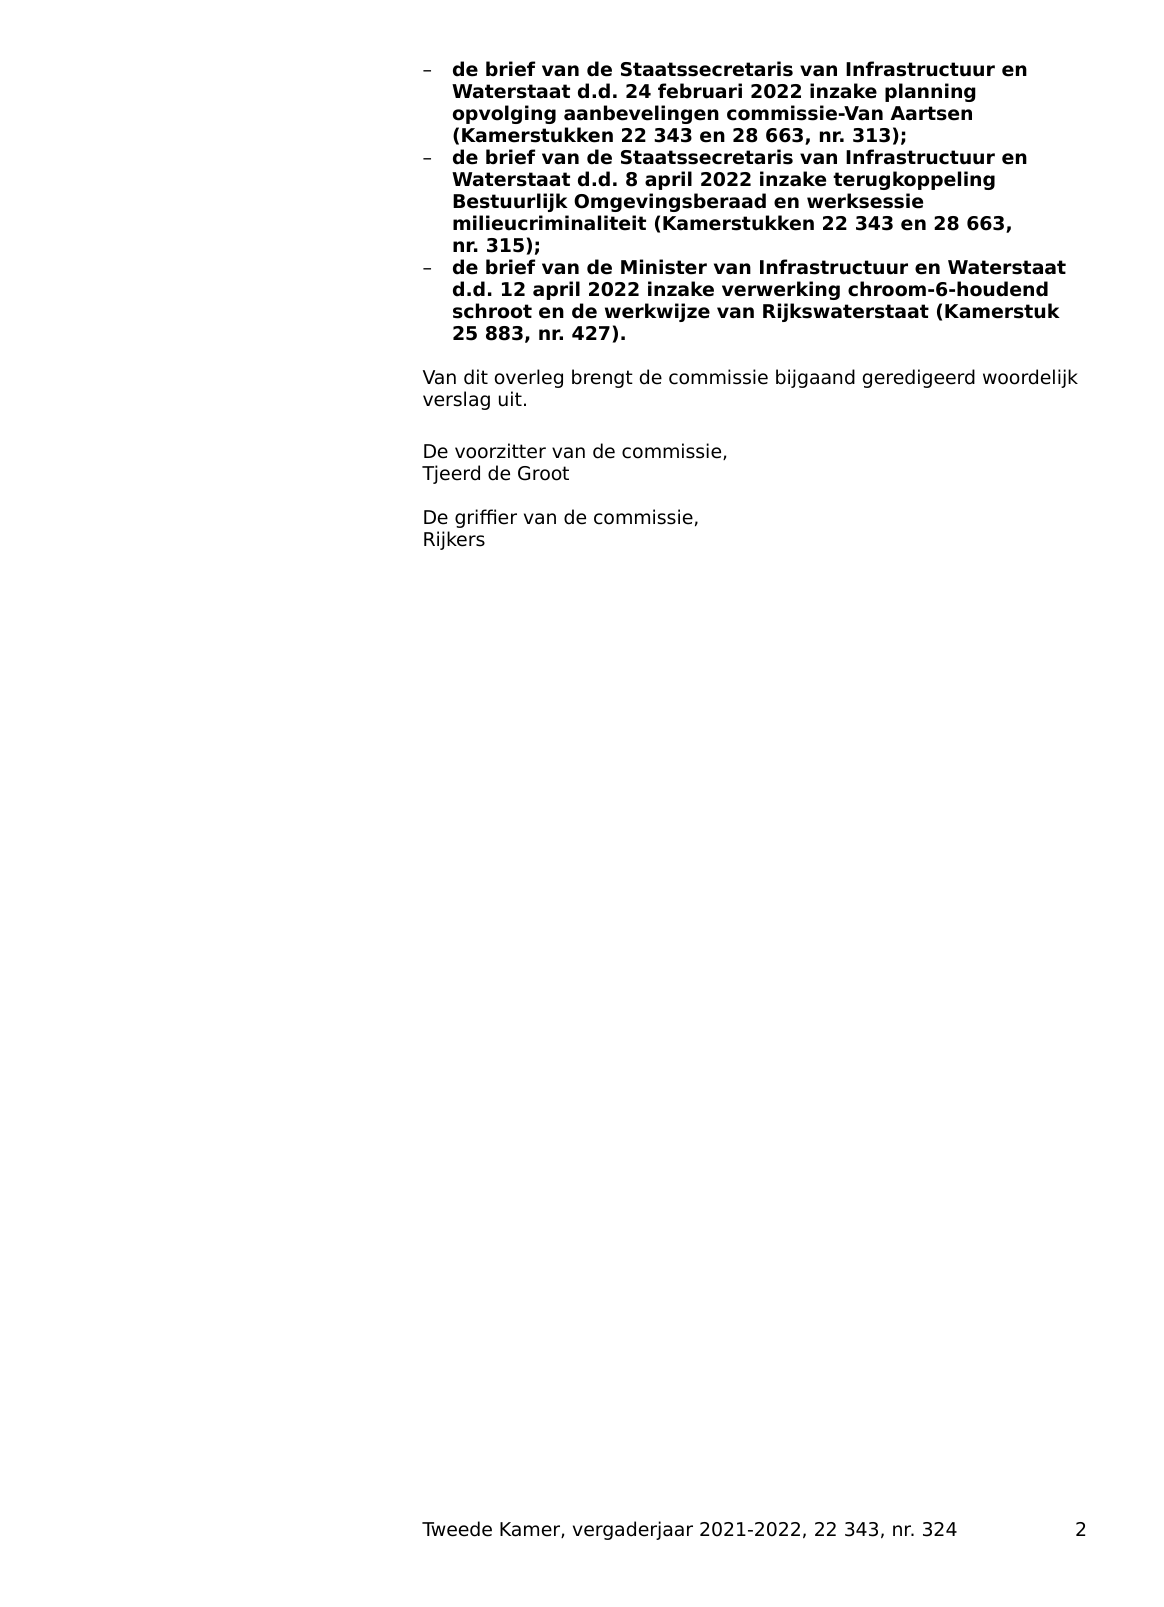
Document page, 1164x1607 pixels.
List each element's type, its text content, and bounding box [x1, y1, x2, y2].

text De voorzitter van de commissie, Tjeerd de Groot [422, 441, 1087, 485]
text De griffier van de commissie, Rijkers [422, 507, 1087, 551]
text – de brief van de Staatssecretaris van Infrastructuur en Waterstaat d.d. 24 februari 2022 inzake planning opvolging aanbevelingen commissie-Van Aartsen (Kamerstukken 22 343 en 28 663, nr. 313); [422, 59, 1087, 147]
text – de brief van de Staatssecretaris van Infrastructuur en Waterstaat d.d. 8 april 2022 inzake terugkoppeling Bestuurlijk Omgevingsberaad en werksessie milieucriminaliteit (Kamerstukken 22 343 en 28 663, nr. 315); [422, 147, 1087, 257]
text – de brief van de Minister van Infrastructuur en Waterstaat d.d. 12 april 2022 inzake verwerking chroom-6-houdend schroot en de werkwijze van Rijkswaterstaat (Kamerstuk 25 883, nr. 427). [422, 257, 1087, 345]
text Van dit overleg brengt de commissie bijgaand geredigeerd woordelijk verslag uit. [422, 367, 1087, 411]
